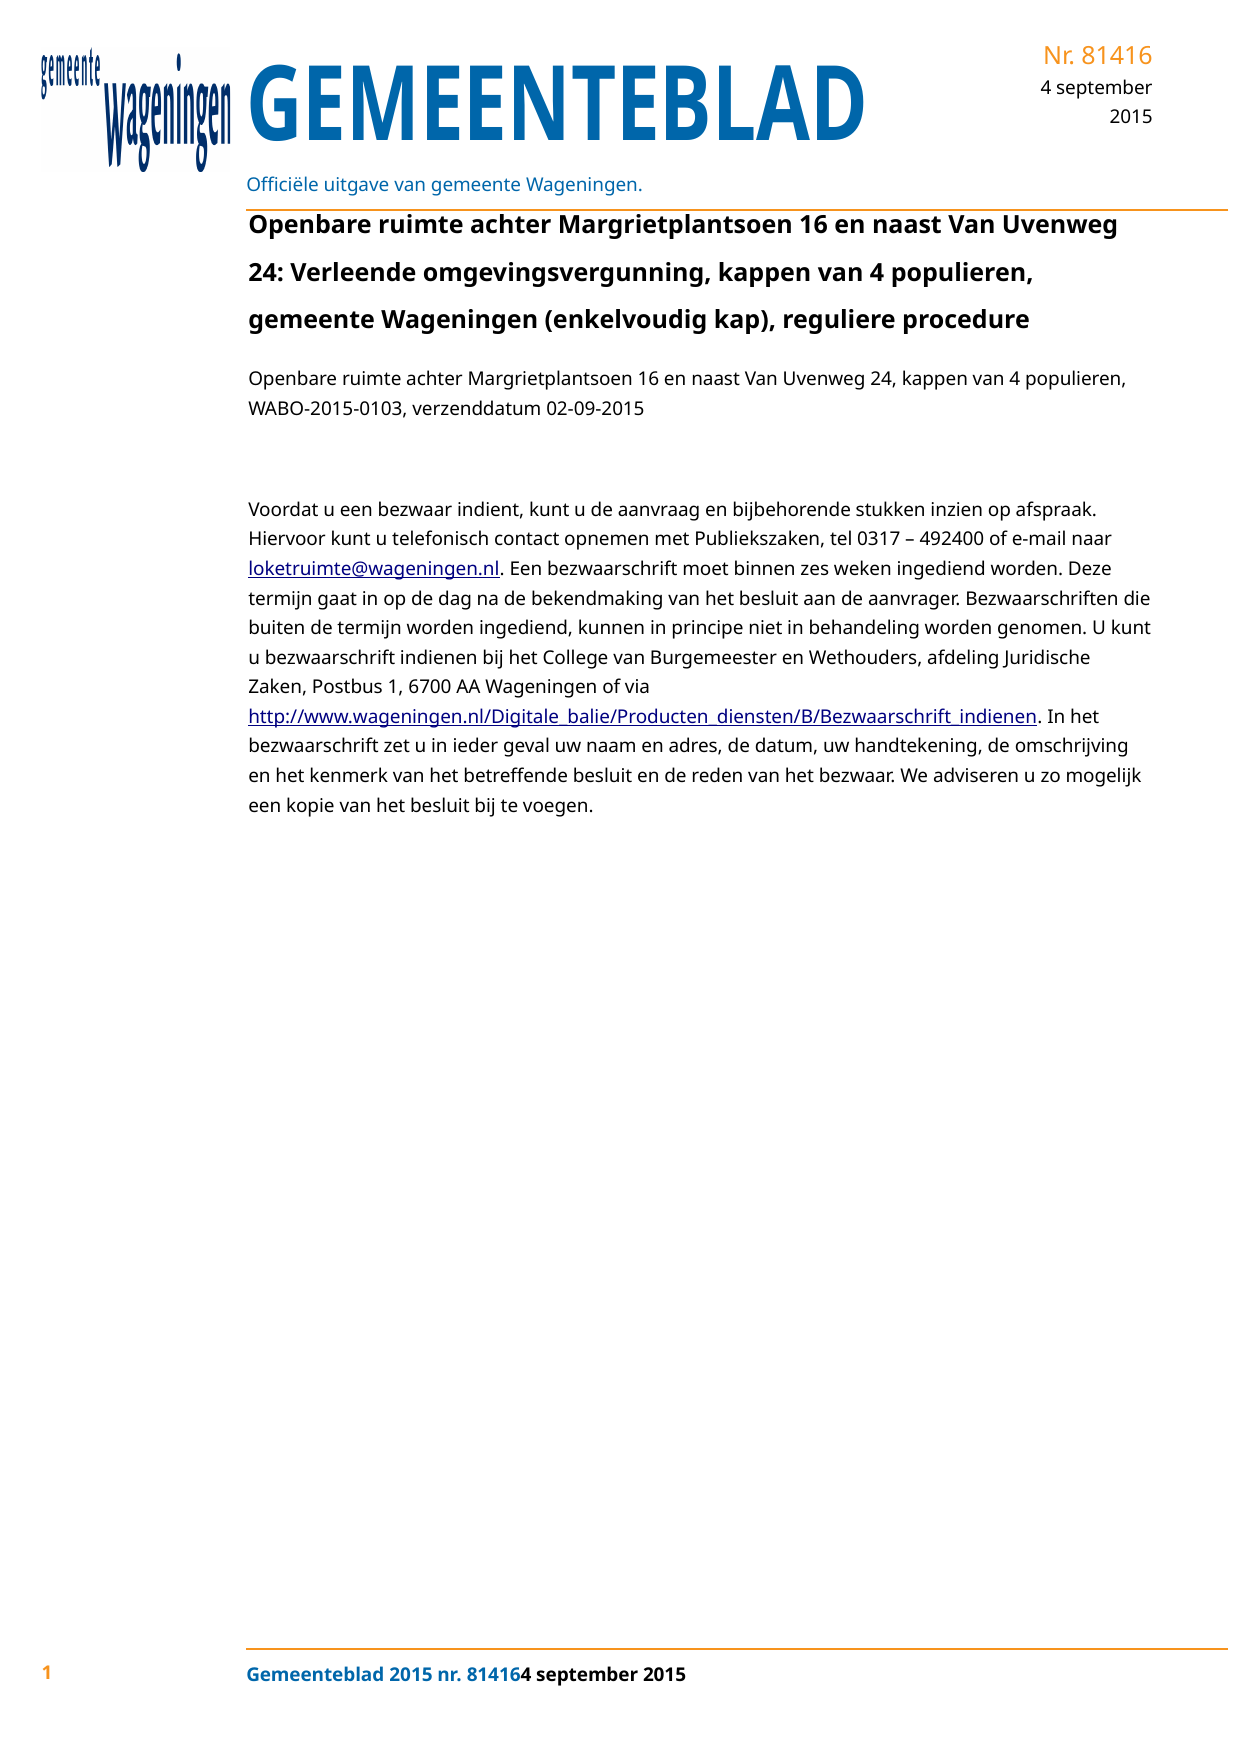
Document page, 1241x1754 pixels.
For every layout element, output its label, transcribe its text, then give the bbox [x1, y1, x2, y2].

picture [41, 47, 231, 172]
text Openbare ruimte achter Margrietplantsoen 16 en naast Van Uvenweg 24, kappen van 4 populieren, WABO-2015-0103, verzenddatum 02-09-2015 [248, 366, 1152, 421]
text Openbare ruimte achter Margrietplantsoen 16 en naast Van Uvenweg 24: Verleende omgevingsvergunning, kappen van 4 populieren, gemeente Wageningen (enkelvoudig kap), reguliere procedure [248, 211, 1152, 336]
text Voordat u een bezwaar indient, kunt u de aanvraag en bijbehorende stukken inzien op afspraak. Hiervoor kunt u telefonisch contact opnemen met Publiekszaken, tel 0317 – 492400 of e-mail naar loketruimte@wageningen.nl. Een bezwaarschrift moet binnen zes weken ingediend worden. Deze termijn gaat in op de dag na de bekendmaking van het besluit aan de aanvrager. Bezwaarschriften die buiten de termijn worden ingediend, kunnen in principe niet in behandeling worden genomen. U kunt u bezwaarschrift indienen bij het College van Burgemeester en Wethouders, afdeling Juridische Zaken, Postbus 1, 6700 AA Wageningen of via http://www.wageningen.nl/Digitale_balie/Producten_diensten/B/Bezwaarschrift_indienen. In het bezwaarschrift zet u in ieder geval uw naam en adres, de datum, uw handtekening, de omschrijving en het kenmerk van het betreffende besluit en de reden van het bezwaar. We adviseren u zo mogelijk een kopie van het besluit bij te voegen. [248, 496, 1152, 817]
